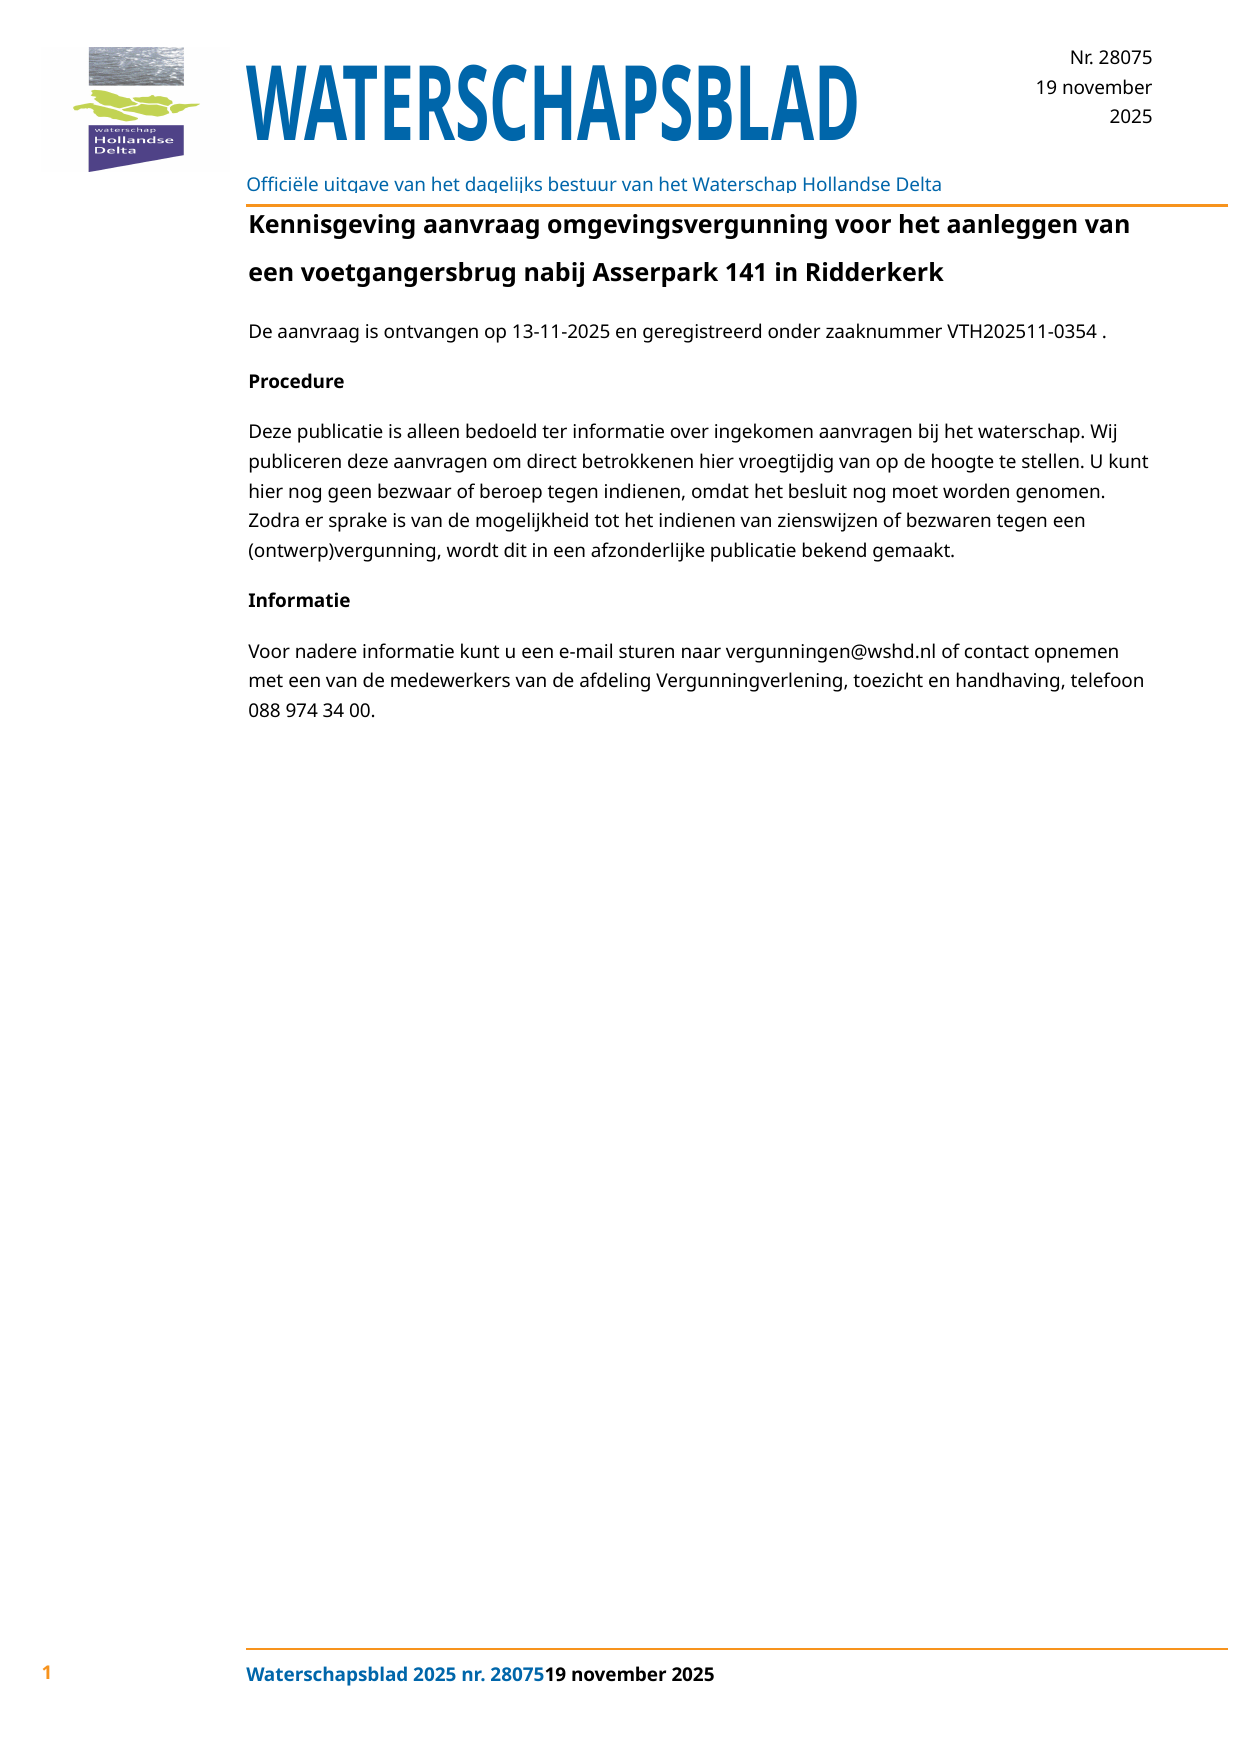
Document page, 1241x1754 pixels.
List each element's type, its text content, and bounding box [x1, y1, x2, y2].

text Voor nadere informatie kunt u een e-mail sturen naar vergunningen@wshd.nl of contact opnemen met een van de medewerkers van de afdeling Vergunningverlening, toezicht en handhaving, telefoon 088 974 34 00. [248, 638, 1152, 723]
text De aanvraag is ontvangen op 13-11-2025 en geregistreerd onder zaaknummer VTH202511-0354 . [248, 318, 1152, 344]
text Deze publicatie is alleen bedoeld ter informatie over ingekomen aanvragen bij het waterschap. Wij publiceren deze aanvragen om direct betrokkenen hier vroegtijdig van op de hoogte te stellen. U kunt hier nog geen bezwaar of beroep tegen indienen, omdat het besluit nog moet worden genomen. Zodra er sprake is van de mogelijkheid tot het indienen van zienswijzen of bezwaren tegen een (ontwerp)vergunning, wordt dit in een afzonderlijke publicatie bekend gemaakt. [248, 419, 1152, 563]
text Procedure [248, 368, 1152, 394]
text Kennisgeving aanvraag omgevingsvergunning voor het aanleggen van een voetgangersbrug nabij Asserpark 141 in Ridderkerk [248, 207, 1152, 288]
text Informatie [248, 587, 1152, 613]
picture [41, 47, 231, 172]
